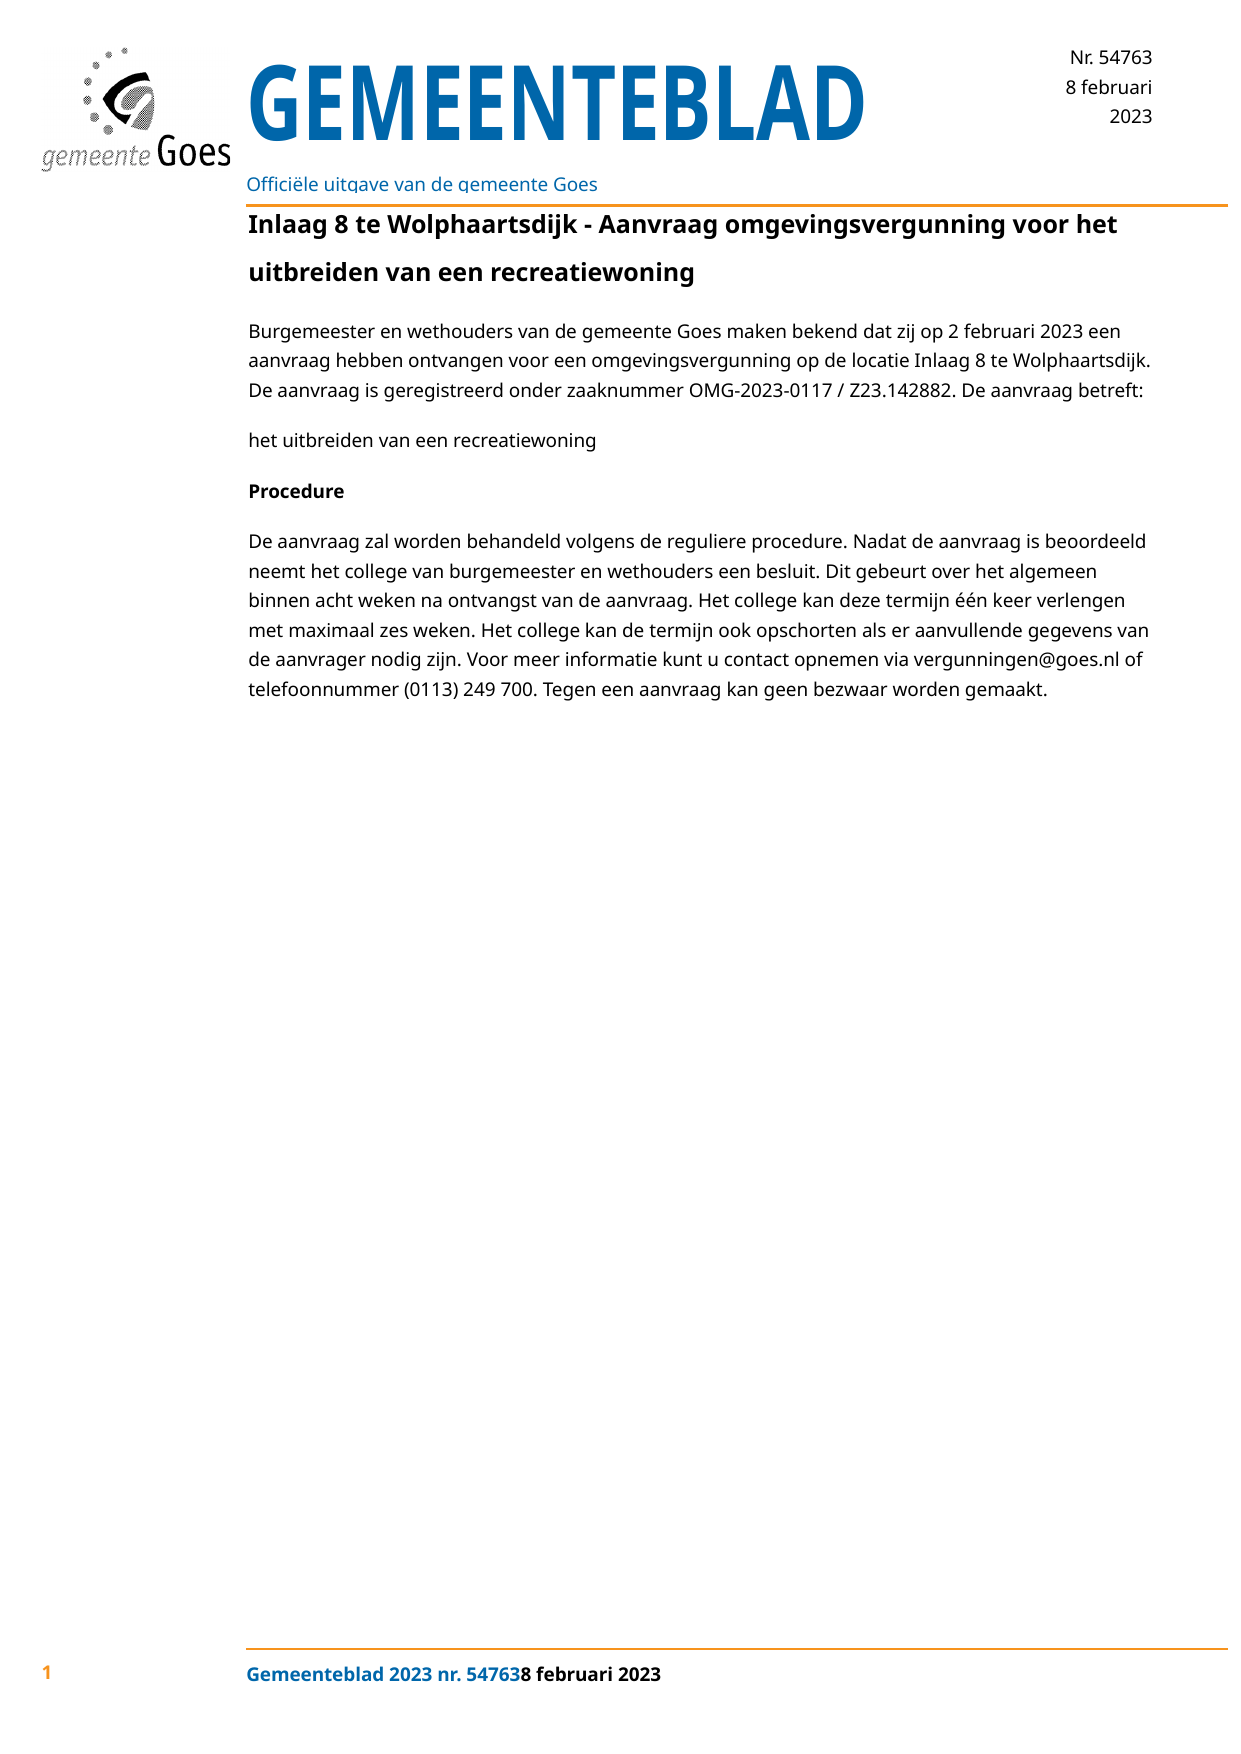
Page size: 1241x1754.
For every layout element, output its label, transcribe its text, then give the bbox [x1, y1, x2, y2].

picture [41, 47, 231, 172]
text Burgemeester en wethouders van de gemeente Goes maken bekend dat zij op 2 februari 2023 een aanvraag hebben ontvangen voor een omgevingsvergunning op de locatie Inlaag 8 te Wolphaartsdijk. De aanvraag is geregistreerd onder zaaknummer OMG-2023-0117 / Z23.142882. De aanvraag betreft: [248, 318, 1152, 403]
text het uitbreiden van een recreatiewoning [248, 427, 1152, 453]
text Inlaag 8 te Wolphaartsdijk - Aanvraag omgevingsvergunning voor het uitbreiden van een recreatiewoning [248, 207, 1152, 288]
text De aanvraag zal worden behandeld volgens de reguliere procedure. Nadat de aanvraag is beoordeeld neemt het college van burgemeester en wethouders een besluit. Dit gebeurt over het algemeen binnen acht weken na ontvangst van de aanvraag. Het college kan deze termijn één keer verlengen met maximaal zes weken. Het college kan de termijn ook opschorten als er aanvullende gegevens van de aanvrager nodig zijn. Voor meer informatie kunt u contact opnemen via vergunningen@goes.nl of telefoonnummer (0113) 249 700. Tegen een aanvraag kan geen bezwaar worden gemaakt. [248, 528, 1152, 702]
text Procedure [248, 478, 1152, 504]
